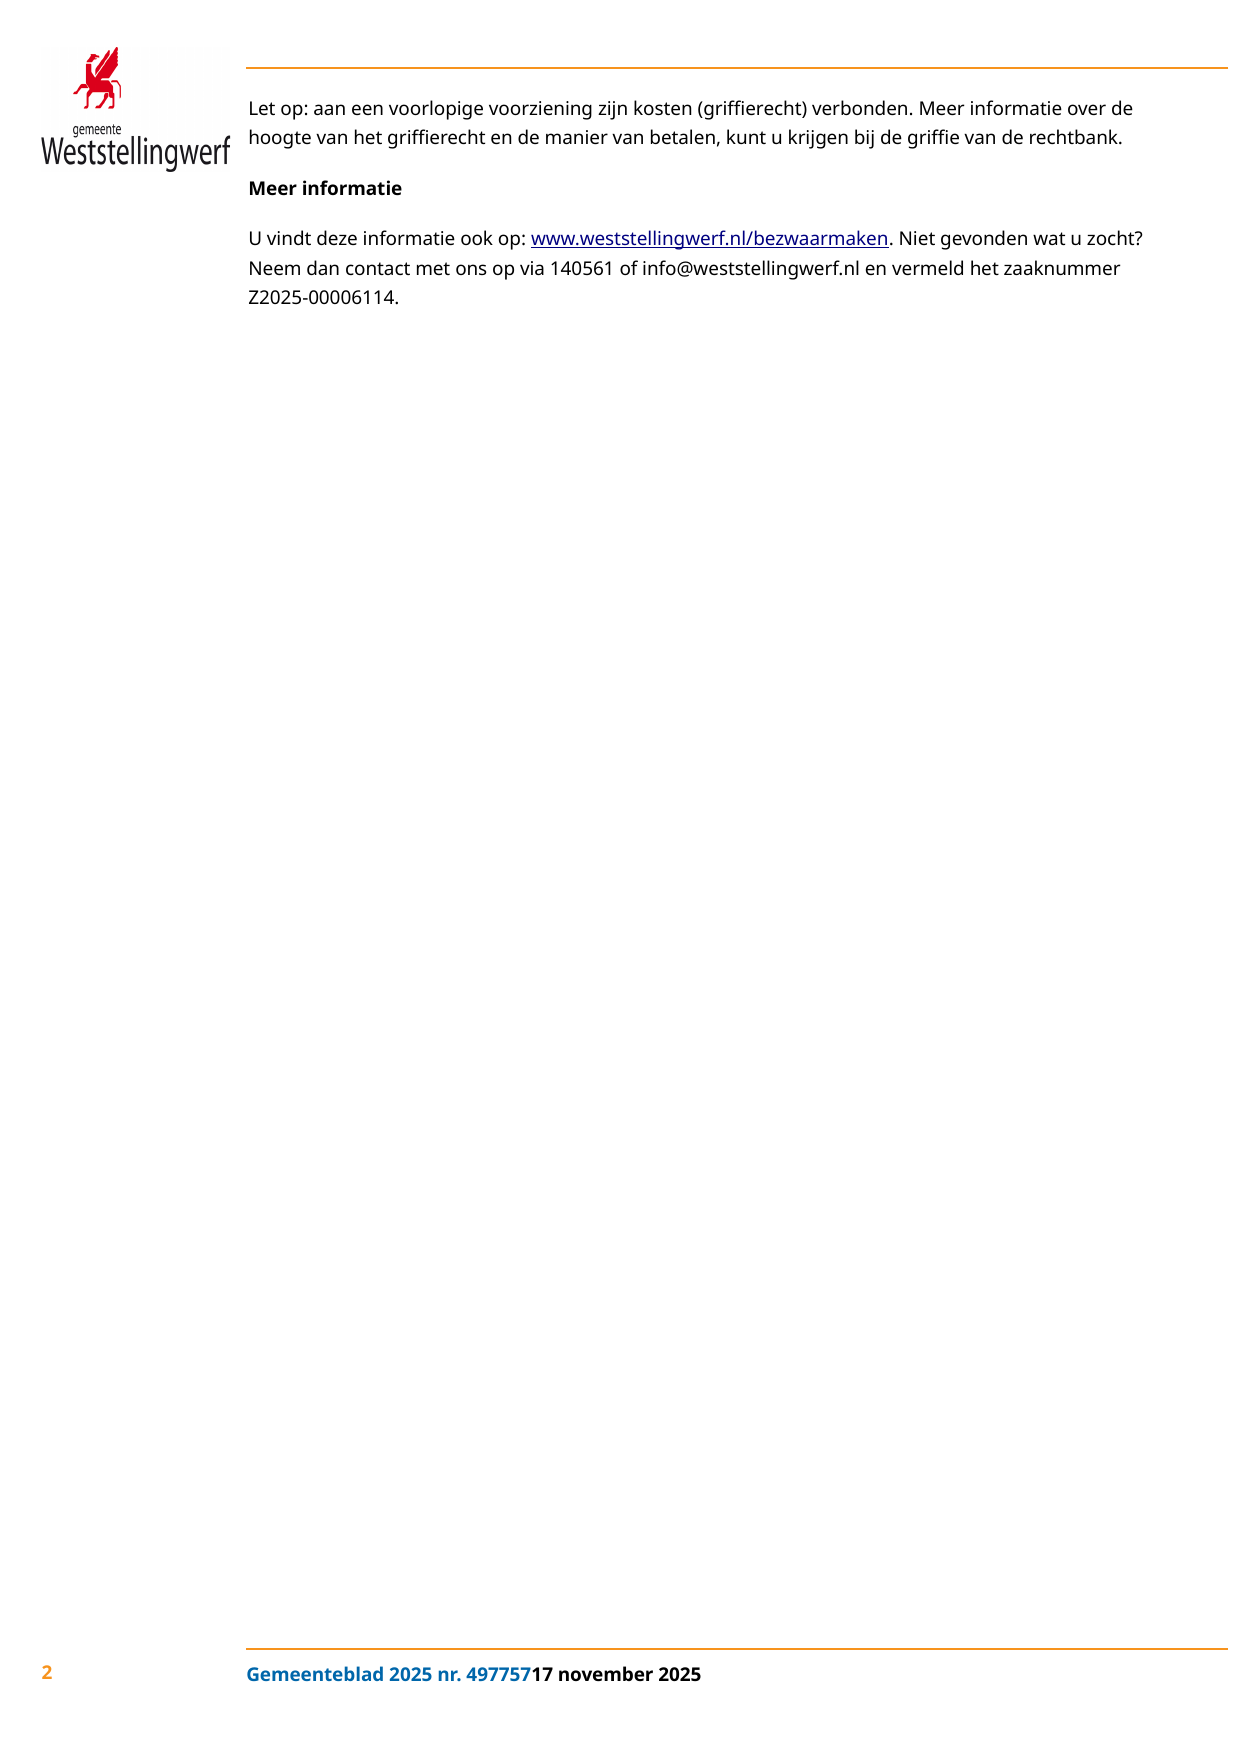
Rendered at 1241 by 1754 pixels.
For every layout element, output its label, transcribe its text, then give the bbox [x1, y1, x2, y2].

text U vindt deze informatie ook op: www.weststellingwerf.nl/bezwaarmaken. Niet gevonden wat u zocht? Neem dan contact met ons op via 140561 of info@weststellingwerf.nl en vermeld het zaaknummer Z2025-00006114. [248, 225, 1152, 310]
text Meer informatie [248, 175, 1152, 201]
picture [41, 47, 231, 172]
text Let op: aan een voorlopige voorziening zijn kosten (griffierecht) verbonden. Meer informatie over de hoogte van het griffierecht en de manier van betalen, kunt u krijgen bij de griffie van de rechtbank. [248, 95, 1152, 150]
